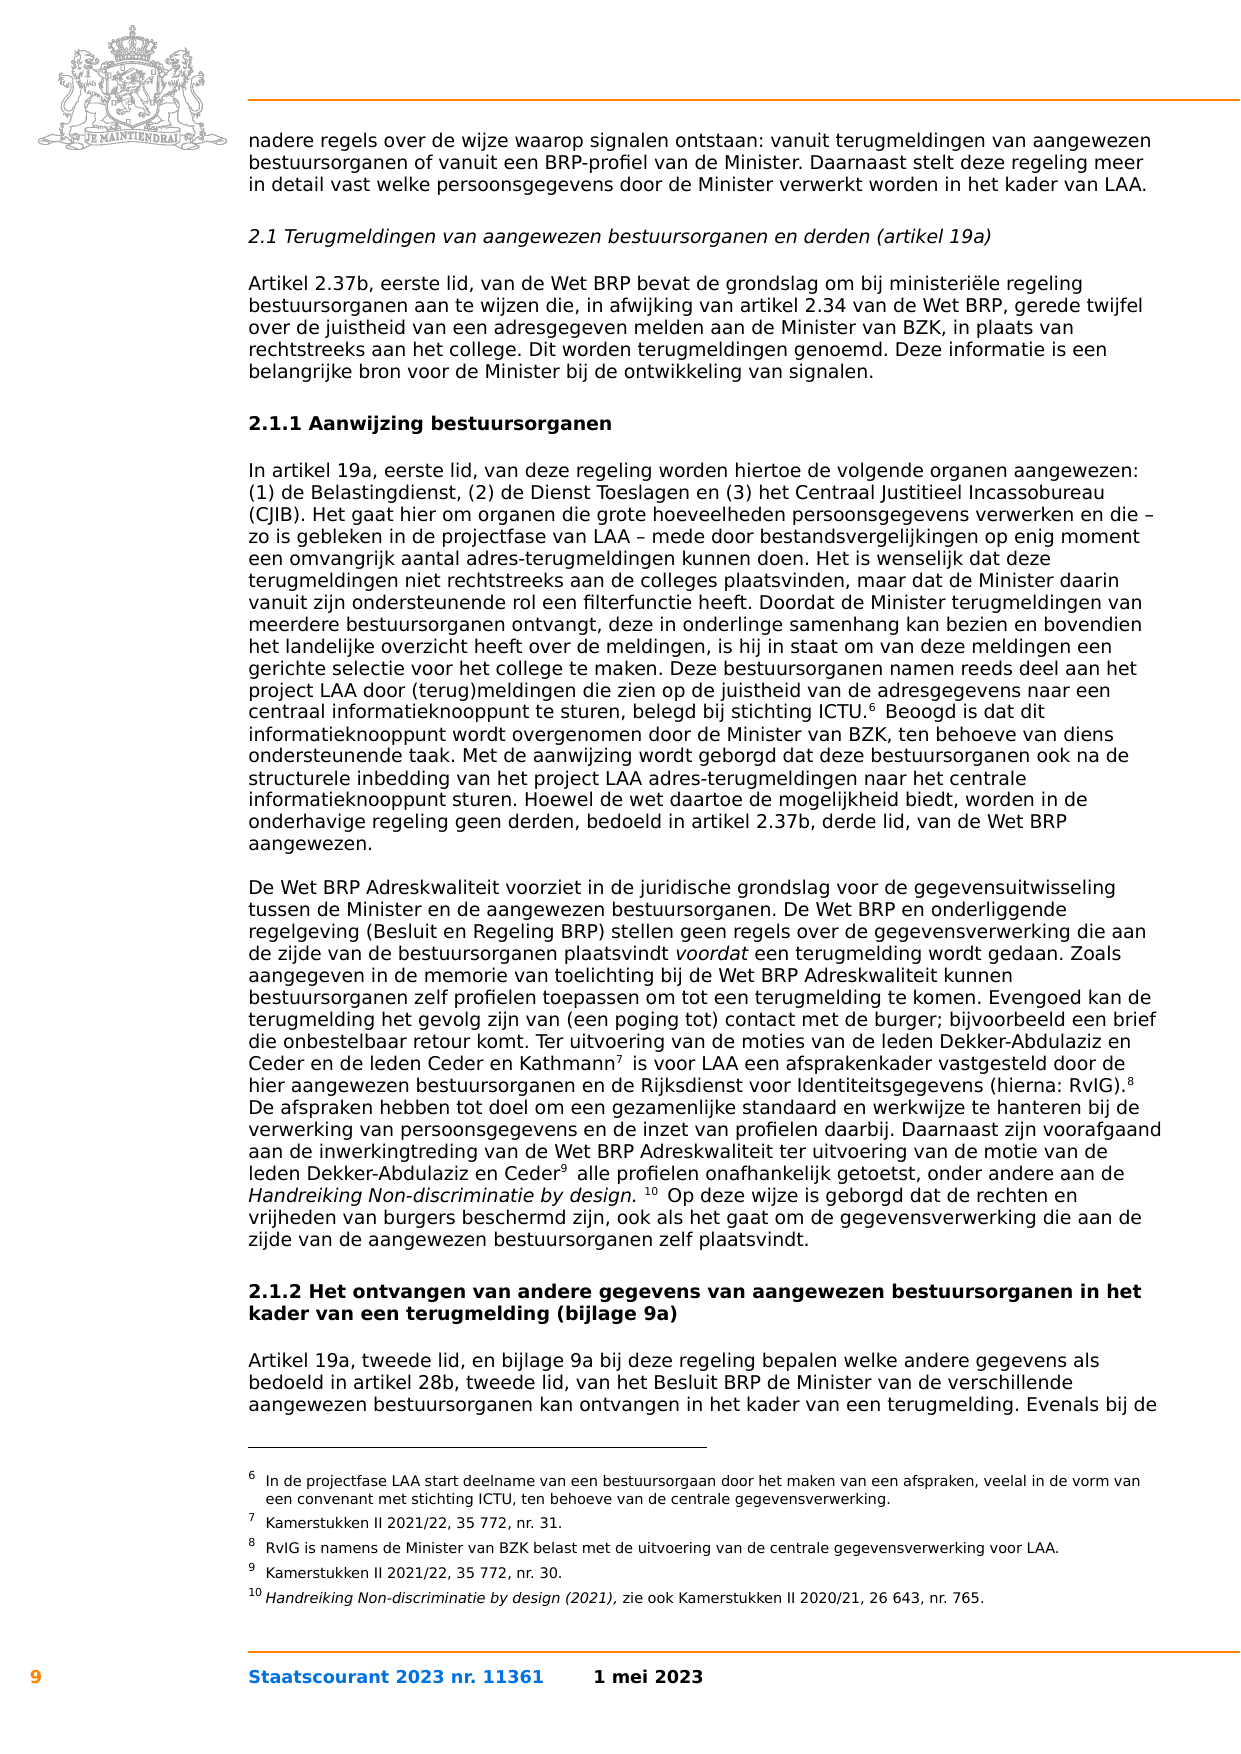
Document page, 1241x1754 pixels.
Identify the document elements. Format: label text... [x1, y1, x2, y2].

text Kamerstukken II 2021/22, 35 772, nr. 31. [248, 1511, 1163, 1533]
text Artikel 19a, tweede lid, en bijlage 9a bij deze regeling bepalen welke andere gegevens als bedoeld in artikel 28b, tweede lid, van het Besluit BRP de Minister van de verschillende aangewezen bestuursorganen kan ontvangen in het kader van een terugmelding. Evenals bij de [248, 1350, 1163, 1416]
subtitle 2.1.2 Het ontvangen van andere gegevens van aangewezen bestuursorganen in het kader van een terugmelding (bijlage 9a) [248, 1281, 1163, 1325]
text Kamerstukken II 2021/22, 35 772, nr. 30. [248, 1561, 1163, 1583]
text nadere regels over de wijze waarop signalen ontstaan: vanuit terugmeldingen van aangewezen bestuursorganen of vanuit een BRP-profiel van de Minister. Daarnaast stelt deze regeling meer in detail vast welke persoonsgegevens door de Minister verwerkt worden in het kader van LAA. [248, 130, 1163, 196]
picture [38, 25, 227, 150]
subtitle 2.1 Terugmeldingen van aangewezen bestuursorganen en derden (artikel 19a) [248, 226, 1163, 248]
text In artikel 19a, eerste lid, van deze regeling worden hiertoe de volgende organen aangewezen: (1) de Belastingdienst, (2) de Dienst Toeslagen en (3) het Centraal Justitieel Incassobureau (CJIB). Het gaat hier om organen die grote hoeveelheden persoonsgegevens verwerken en die – zo is gebleken in de projectfase van LAA – mede door bestandsvergelijkingen op enig moment een omvangrijk aantal adres-terugmeldingen kunnen doen. Het is wenselijk dat deze terugmeldingen niet rechtstreeks aan de colleges plaatsvinden, maar dat de Minister daarin vanuit zijn ondersteunende rol een filterfunctie heeft. Doordat de Minister terugmeldingen van meerdere bestuursorganen ontvangt, deze in onderlinge samenhang kan bezien en bovendien het landelijke overzicht heeft over de meldingen, is hij in staat om van deze meldingen een gerichte selectie voor het college te maken. Deze bestuursorganen namen reeds deel aan het project LAA door (terug)meldingen die zien op de juistheid van de adresgegevens naar een centraal informatieknooppunt te sturen, belegd bij stichting ICTU. Beoogd is dat dit informatieknooppunt wordt overgenomen door de Minister van BZK, ten behoeve van diens ondersteunende taak. Met de aanwijzing wordt geborgd dat deze bestuursorganen ook na de structurele inbedding van het project LAA adres-terugmeldingen naar het centrale informatieknooppunt sturen. Hoewel de wet daartoe de mogelijkheid biedt, worden in de onderhavige regeling geen derden, bedoeld in artikel 2.37b, derde lid, van de Wet BRP aangewezen. [248, 460, 1163, 855]
text Artikel 2.37b, eerste lid, van de Wet BRP bevat de grondslag om bij ministeriële regeling bestuursorganen aan te wijzen die, in afwijking van artikel 2.34 van de Wet BRP, gerede twijfel over de juistheid van een adresgegeven melden aan de Minister van BZK, in plaats van rechtstreeks aan het college. Dit worden terugmeldingen genoemd. Deze informatie is een belangrijke bron voor de Minister bij de ontwikkeling van signalen. [248, 273, 1163, 383]
text In de projectfase LAA start deelname van een bestuursorgaan door het maken van een afspraken, veelal in de vorm van een convenant met stichting ICTU, ten behoeve van de centrale gegevensverwerking. [248, 1469, 1163, 1508]
text RvIG is namens de Minister van BZK belast met de uitvoering van de centrale gegevensverwerking voor LAA. [248, 1536, 1163, 1558]
text Handreiking Non-discriminatie by design (2021), zie ook Kamerstukken II 2020/21, 26 643, nr. 765. [248, 1586, 1163, 1608]
subtitle 2.1.1 Aanwijzing bestuursorganen [248, 413, 1163, 435]
text De Wet BRP Adreskwaliteit voorziet in de juridische grondslag voor de gegevensuitwisseling tussen de Minister en de aangewezen bestuursorganen. De Wet BRP en onderliggende regelgeving (Besluit en Regeling BRP) stellen geen regels over de gegevensverwerking die aan de zijde van de bestuursorganen plaatsvindt voordat een terugmelding wordt gedaan. Zoals aangegeven in de memorie van toelichting bij de Wet BRP Adreskwaliteit kunnen bestuursorganen zelf profielen toepassen om tot een terugmelding te komen. Evengoed kan de terugmelding het gevolg zijn van (een poging tot) contact met de burger; bijvoorbeeld een brief die onbestelbaar retour komt. Ter uitvoering van de moties van de leden Dekker-Abdulaziz en Ceder en de leden Ceder en Kathmann is voor LAA een afsprakenkader vastgesteld door de hier aangewezen bestuursorganen en de Rijksdienst voor Identiteitsgegevens (hierna: RvIG). De afspraken hebben tot doel om een gezamenlijke standaard en werkwijze te hanteren bij de verwerking van persoonsgegevens en de inzet van profielen daarbij. Daarnaast zijn voorafgaand aan de inwerkingtreding van de Wet BRP Adreskwaliteit ter uitvoering van de motie van de leden Dekker-Abdulaziz en Ceder alle profielen onafhankelijk getoetst, onder andere aan de Handreiking Non-discriminatie by design. Op deze wijze is geborgd dat de rechten en vrijheden van burgers beschermd zijn, ook als het gaat om de gegevensverwerking die aan de zijde van de aangewezen bestuursorganen zelf plaatsvindt. [248, 877, 1163, 1251]
